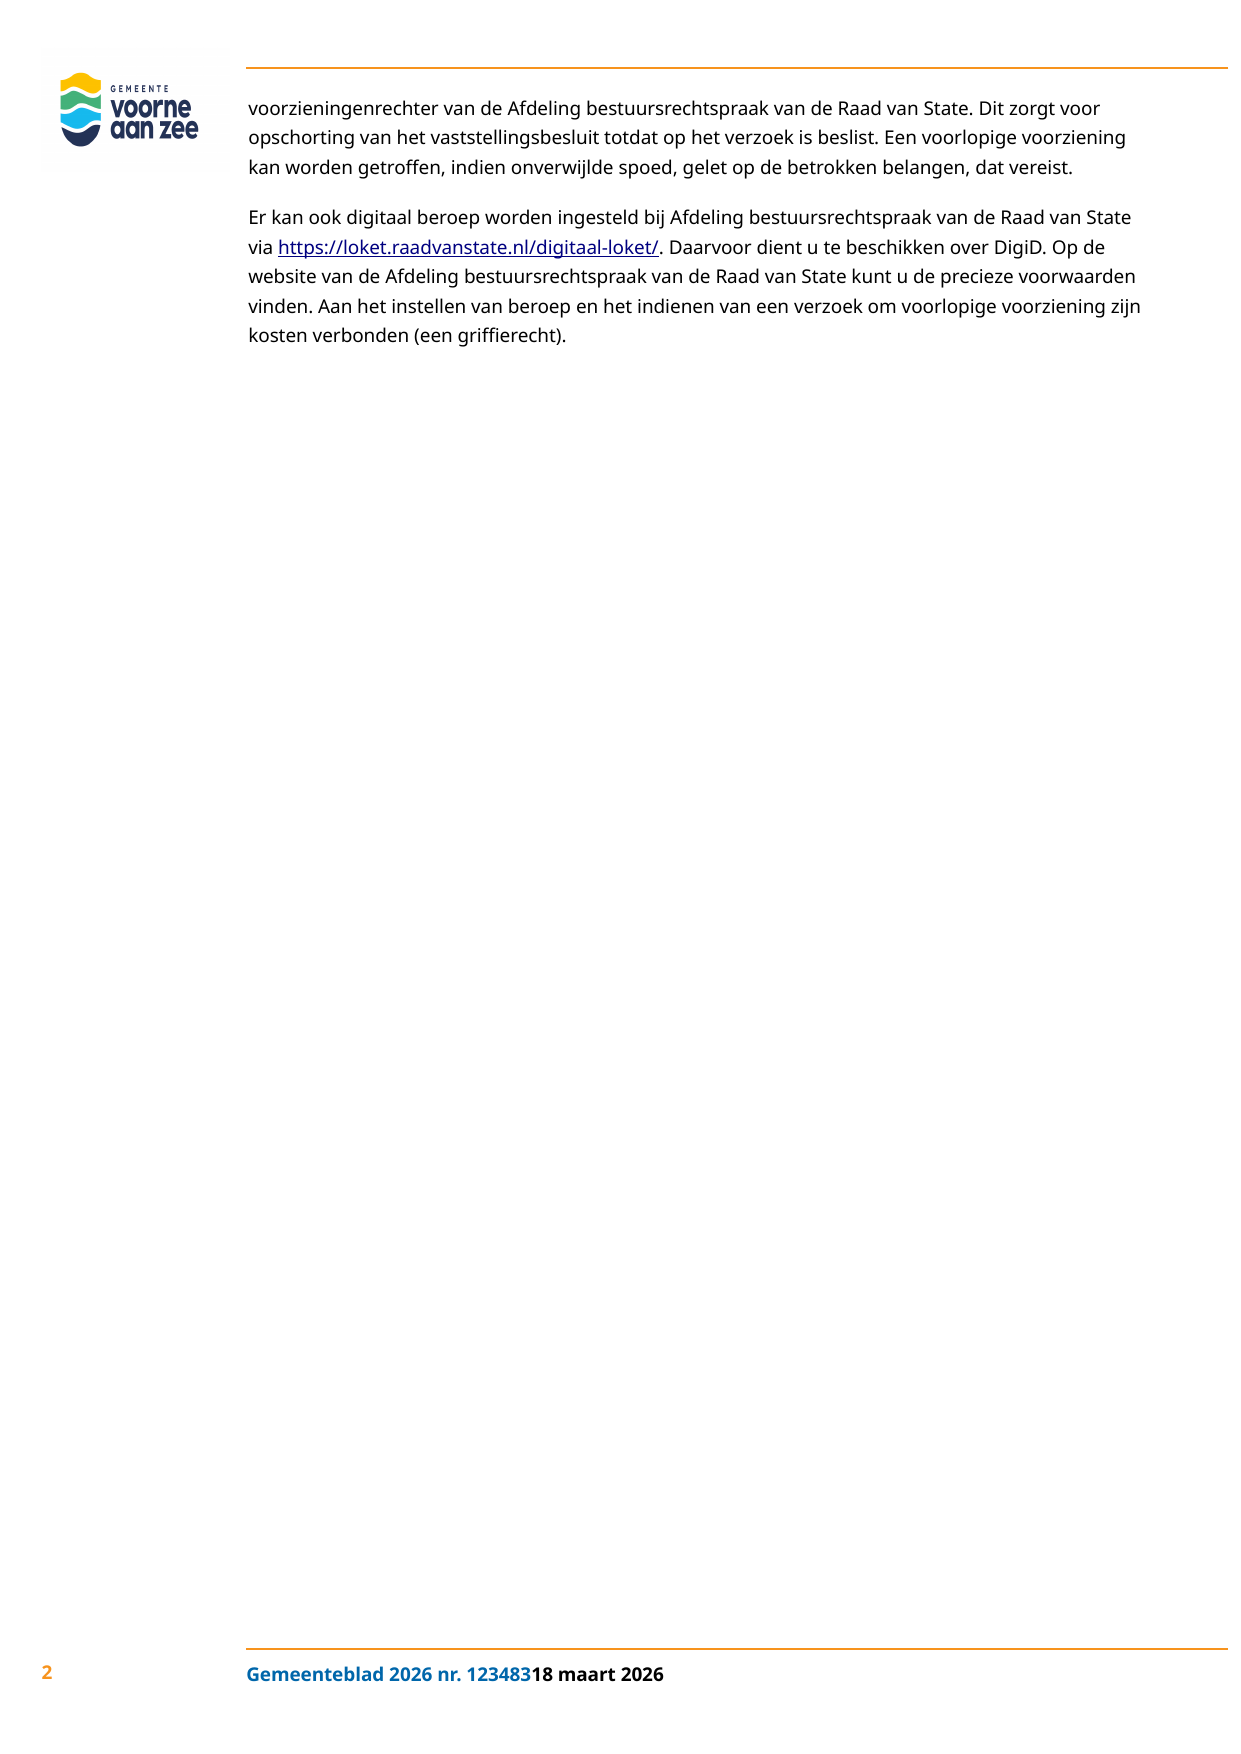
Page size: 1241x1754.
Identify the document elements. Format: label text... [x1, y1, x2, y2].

picture [41, 47, 231, 172]
text voorzieningenrechter van de Afdeling bestuursrechtspraak van de Raad van State. Dit zorgt voor opschorting van het vaststellingsbesluit totdat op het verzoek is beslist. Een voorlopige voorziening kan worden getroffen, indien onverwijlde spoed, gelet op de betrokken belangen, dat vereist. [248, 95, 1152, 180]
text Er kan ook digitaal beroep worden ingesteld bij Afdeling bestuursrechtspraak van de Raad van State via https://loket.raadvanstate.nl/digitaal-loket/. Daarvoor dient u te beschikken over DigiD. Op de website van de Afdeling bestuursrechtspraak van de Raad van State kunt u de precieze voorwaarden vinden. Aan het instellen van beroep en het indienen van een verzoek om voorlopige voorziening zijn kosten verbonden (een griffierecht). [248, 204, 1152, 348]
